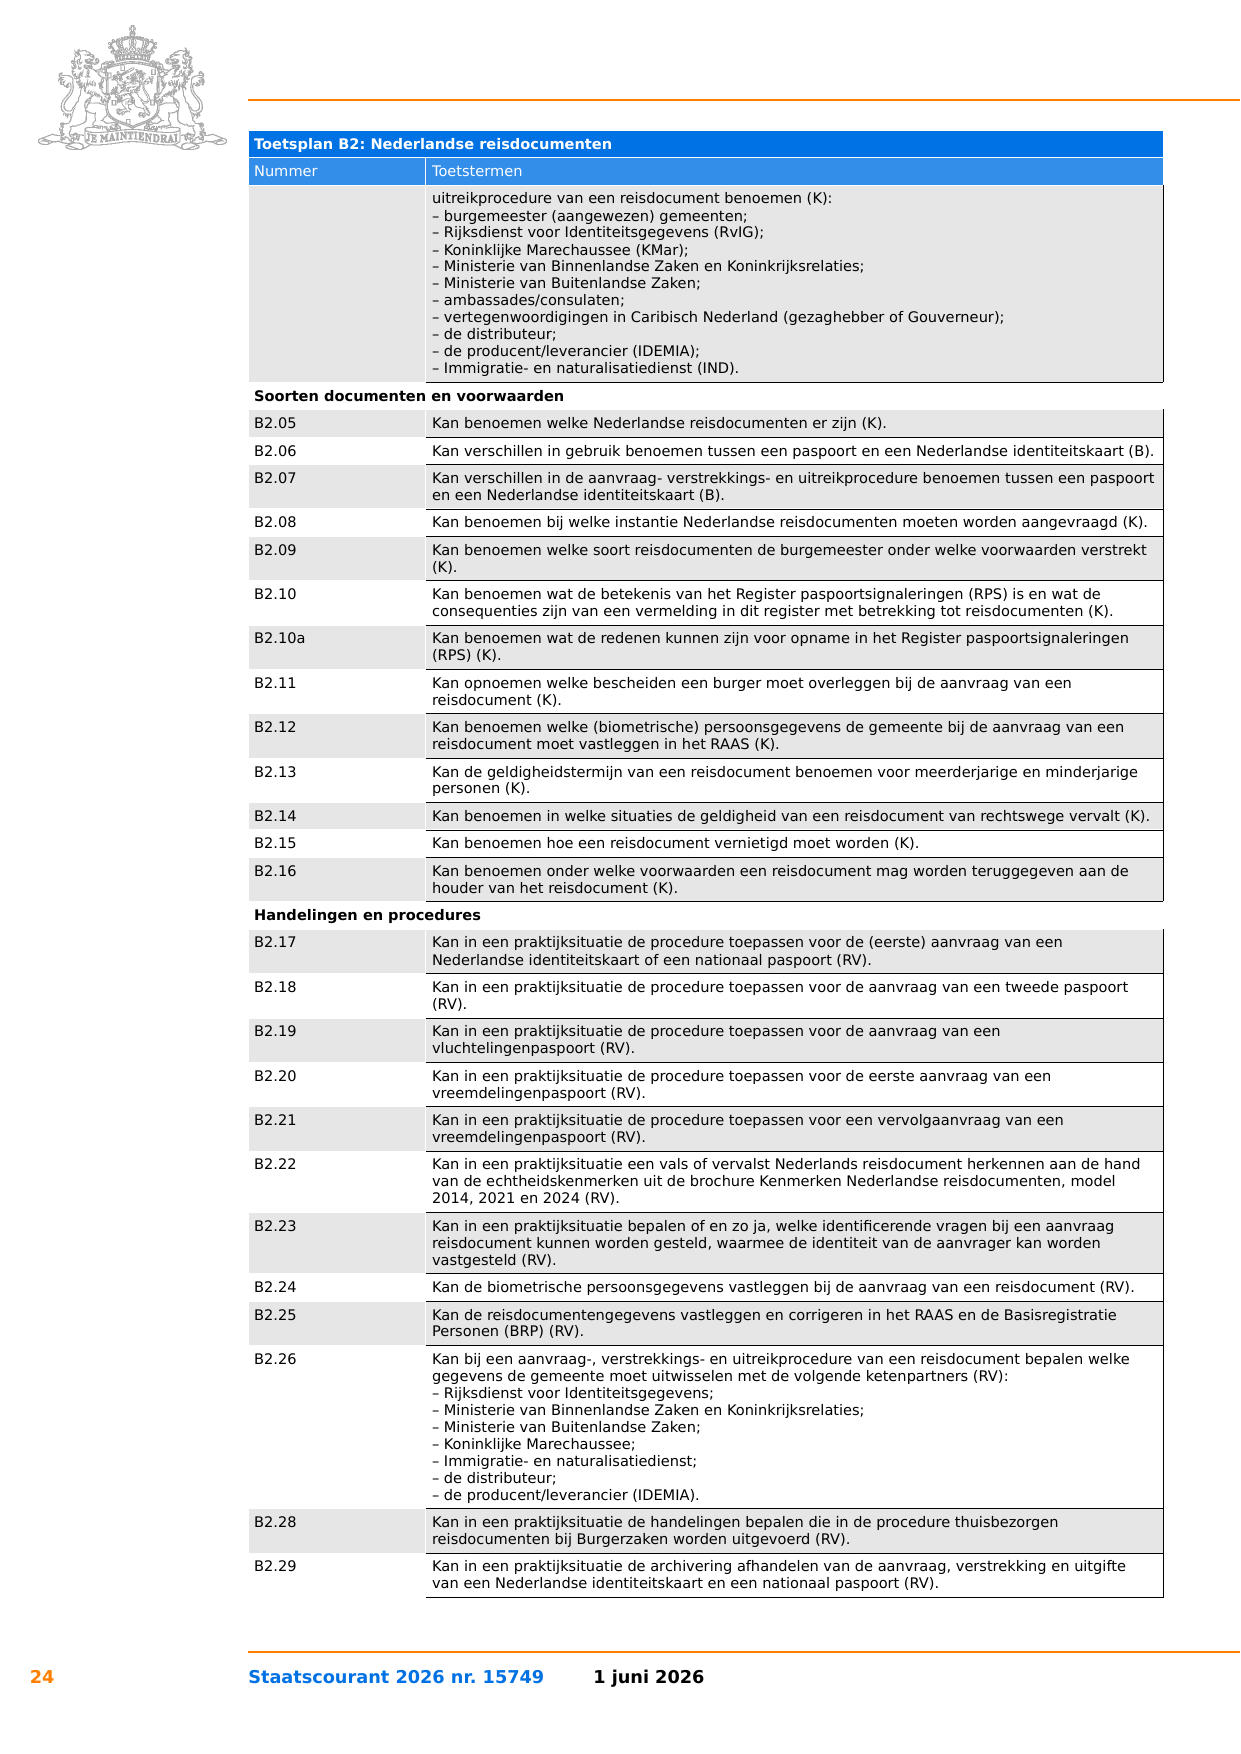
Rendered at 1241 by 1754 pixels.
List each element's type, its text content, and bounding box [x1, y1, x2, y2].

table_cell B2.25 [249, 1302, 425, 1345]
table_cell Kan in een praktijksituatie de procedure toepassen voor de (eerste) aanvraag van een Nederlandse identiteitskaart of een nationaal paspoort (RV). [426, 930, 1163, 973]
table_cell Kan verschillen in de aanvraag- verstrekkings- en uitreikprocedure benoemen tussen een paspoort en een Nederlandse identiteitskaart (B). [426, 465, 1163, 508]
table_cell B2.29 [249, 1554, 425, 1597]
table_cell Kan opnoemen welke bescheiden een burger moet overleggen bij de aanvraag van een reisdocument (K). [426, 670, 1163, 713]
table_cell Kan in een praktijksituatie de archivering afhandelen van de aanvraag, verstrekking en uitgifte van een Nederlandse identiteitskaart en een nationaal paspoort (RV). [426, 1554, 1163, 1597]
table_cell B2.20 [249, 1063, 425, 1106]
table_cell Kan in een praktijksituatie bepalen of en zo ja, welke identificerende vragen bij een aanvraag reisdocument kunnen worden gesteld, waarmee de identiteit van de aanvrager kan worden vastgesteld (RV). [426, 1213, 1163, 1273]
table_cell Kan de biometrische persoonsgegevens vastleggen bij de aanvraag van een reisdocument (RV). [426, 1274, 1163, 1301]
table_cell Kan benoemen welke soort reisdocumenten de burgemeester onder welke voorwaarden verstrekt (K). [426, 537, 1163, 580]
table_header Toetsplan B2: Nederlandse reisdocumenten [249, 131, 1163, 157]
table_cell B2.09 [249, 537, 425, 580]
table_cell Soorten documenten en voorwaarden [249, 383, 1163, 409]
table_cell Kan bij een aanvraag-, verstrekkings- en uitreikprocedure van een reisdocument bepalen welke gegevens de gemeente moet uitwisselen met de volgende ketenpartners (RV): – Rijksdienst voor Identiteitsgegevens; – Ministerie van Binnenlandse Zaken en Koninkrijksrelaties; – Ministerie van Buitenlandse Zaken; – Koninklijke Marechaussee; – Immigratie- en naturalisatiedienst; – de distributeur; – de producent/leverancier (IDEMIA). [426, 1346, 1163, 1508]
table_cell B2.18 [249, 974, 425, 1017]
table_cell B2.14 [249, 803, 425, 829]
table_cell B2.23 [249, 1213, 425, 1273]
table_cell B2.06 [249, 438, 425, 464]
table_cell Kan de reisdocumentengegevens vastleggen en corrigeren in het RAAS en de Basisregistratie Personen (BRP) (RV). [426, 1302, 1163, 1345]
table_cell B2.24 [249, 1274, 425, 1301]
table_cell Kan benoemen in welke situaties de geldigheid van een reisdocument van rechtswege vervalt (K). [426, 803, 1163, 829]
table_cell Kan benoemen hoe een reisdocument vernietigd moet worden (K). [426, 831, 1163, 857]
table_cell Kan benoemen wat de betekenis van het Register paspoortsignaleringen (RPS) is en wat de consequenties zijn van een vermelding in dit register met betrekking tot reisdocumenten (K). [426, 581, 1163, 624]
picture [38, 25, 227, 150]
table_cell B2.08 [249, 510, 425, 536]
table_cell Handelingen en procedures [249, 902, 1163, 929]
table_cell B2.10 [249, 581, 425, 624]
table_cell B2.17 [249, 930, 425, 973]
table_cell Kan in een praktijksituatie de procedure toepassen voor een vervolgaanvraag van een vreemdelingenpaspoort (RV). [426, 1107, 1163, 1151]
table_cell Kan benoemen bij welke instantie Nederlandse reisdocumenten moeten worden aangevraagd (K). [426, 510, 1163, 536]
table_cell Kan benoemen wat de redenen kunnen zijn voor opname in het Register paspoortsignaleringen (RPS) (K). [426, 626, 1163, 669]
table_cell B2.19 [249, 1019, 425, 1062]
table_cell [249, 186, 425, 382]
table_cell Kan verschillen in gebruik benoemen tussen een paspoort en een Nederlandse identiteitskaart (B). [426, 438, 1163, 464]
table_cell Kan in een praktijksituatie een vals of vervalst Nederlands reisdocument herkennen aan de hand van de echtheidskenmerken uit de brochure Kenmerken Nederlandse reisdocumenten, model 2014, 2021 en 2024 (RV). [426, 1152, 1163, 1212]
table_cell B2.28 [249, 1509, 425, 1553]
table_cell B2.21 [249, 1107, 425, 1151]
table_cell B2.05 [249, 410, 425, 437]
table_cell Kan benoemen welke Nederlandse reisdocumenten er zijn (K). [426, 410, 1163, 437]
table_cell Kan benoemen onder welke voorwaarden een reisdocument mag worden teruggegeven aan de houder van het reisdocument (K). [426, 858, 1163, 901]
table_cell B2.22 [249, 1152, 425, 1212]
table_cell Nummer [249, 158, 425, 185]
table_cell B2.12 [249, 714, 425, 758]
table_cell Kan in een praktijksituatie de procedure toepassen voor de aanvraag van een tweede paspoort (RV). [426, 974, 1163, 1017]
table_cell B2.13 [249, 759, 425, 802]
table_cell B2.10a [249, 626, 425, 669]
table_cell Kan in een praktijksituatie de procedure toepassen voor de aanvraag van een vluchtelingenpaspoort (RV). [426, 1019, 1163, 1062]
table_cell Kan in een praktijksituatie de procedure toepassen voor de eerste aanvraag van een vreemdelingenpaspoort (RV). [426, 1063, 1163, 1106]
table_cell Kan in een praktijksituatie de handelingen bepalen die in de procedure thuisbezorgen reisdocumenten bij Burgerzaken worden uitgevoerd (RV). [426, 1509, 1163, 1553]
table_cell Toetstermen [426, 158, 1163, 185]
table_cell B2.15 [249, 831, 425, 857]
table_cell Kan de geldigheidstermijn van een reisdocument benoemen voor meerderjarige en minderjarige personen (K). [426, 759, 1163, 802]
table_cell Kan benoemen welke (biometrische) persoonsgegevens de gemeente bij de aanvraag van een reisdocument moet vastleggen in het RAAS (K). [426, 714, 1163, 758]
table_cell uitreikprocedure van een reisdocument benoemen (K): – burgemeester (aangewezen) gemeenten; – Rijksdienst voor Identiteitsgegevens (RvIG); – Koninklijke Marechaussee (KMar); – Ministerie van Binnenlandse Zaken en Koninkrijksrelaties; – Ministerie van Buitenlandse Zaken; – ambassades/consulaten; – vertegenwoordigingen in Caribisch Nederland (gezaghebber of Gouverneur); – de distributeur; – de producent/leverancier (IDEMIA); – Immigratie- en naturalisatiedienst (IND). [426, 186, 1163, 382]
table_cell B2.26 [249, 1346, 425, 1508]
table_cell B2.16 [249, 858, 425, 901]
table_cell B2.07 [249, 465, 425, 508]
table_cell B2.11 [249, 670, 425, 713]
